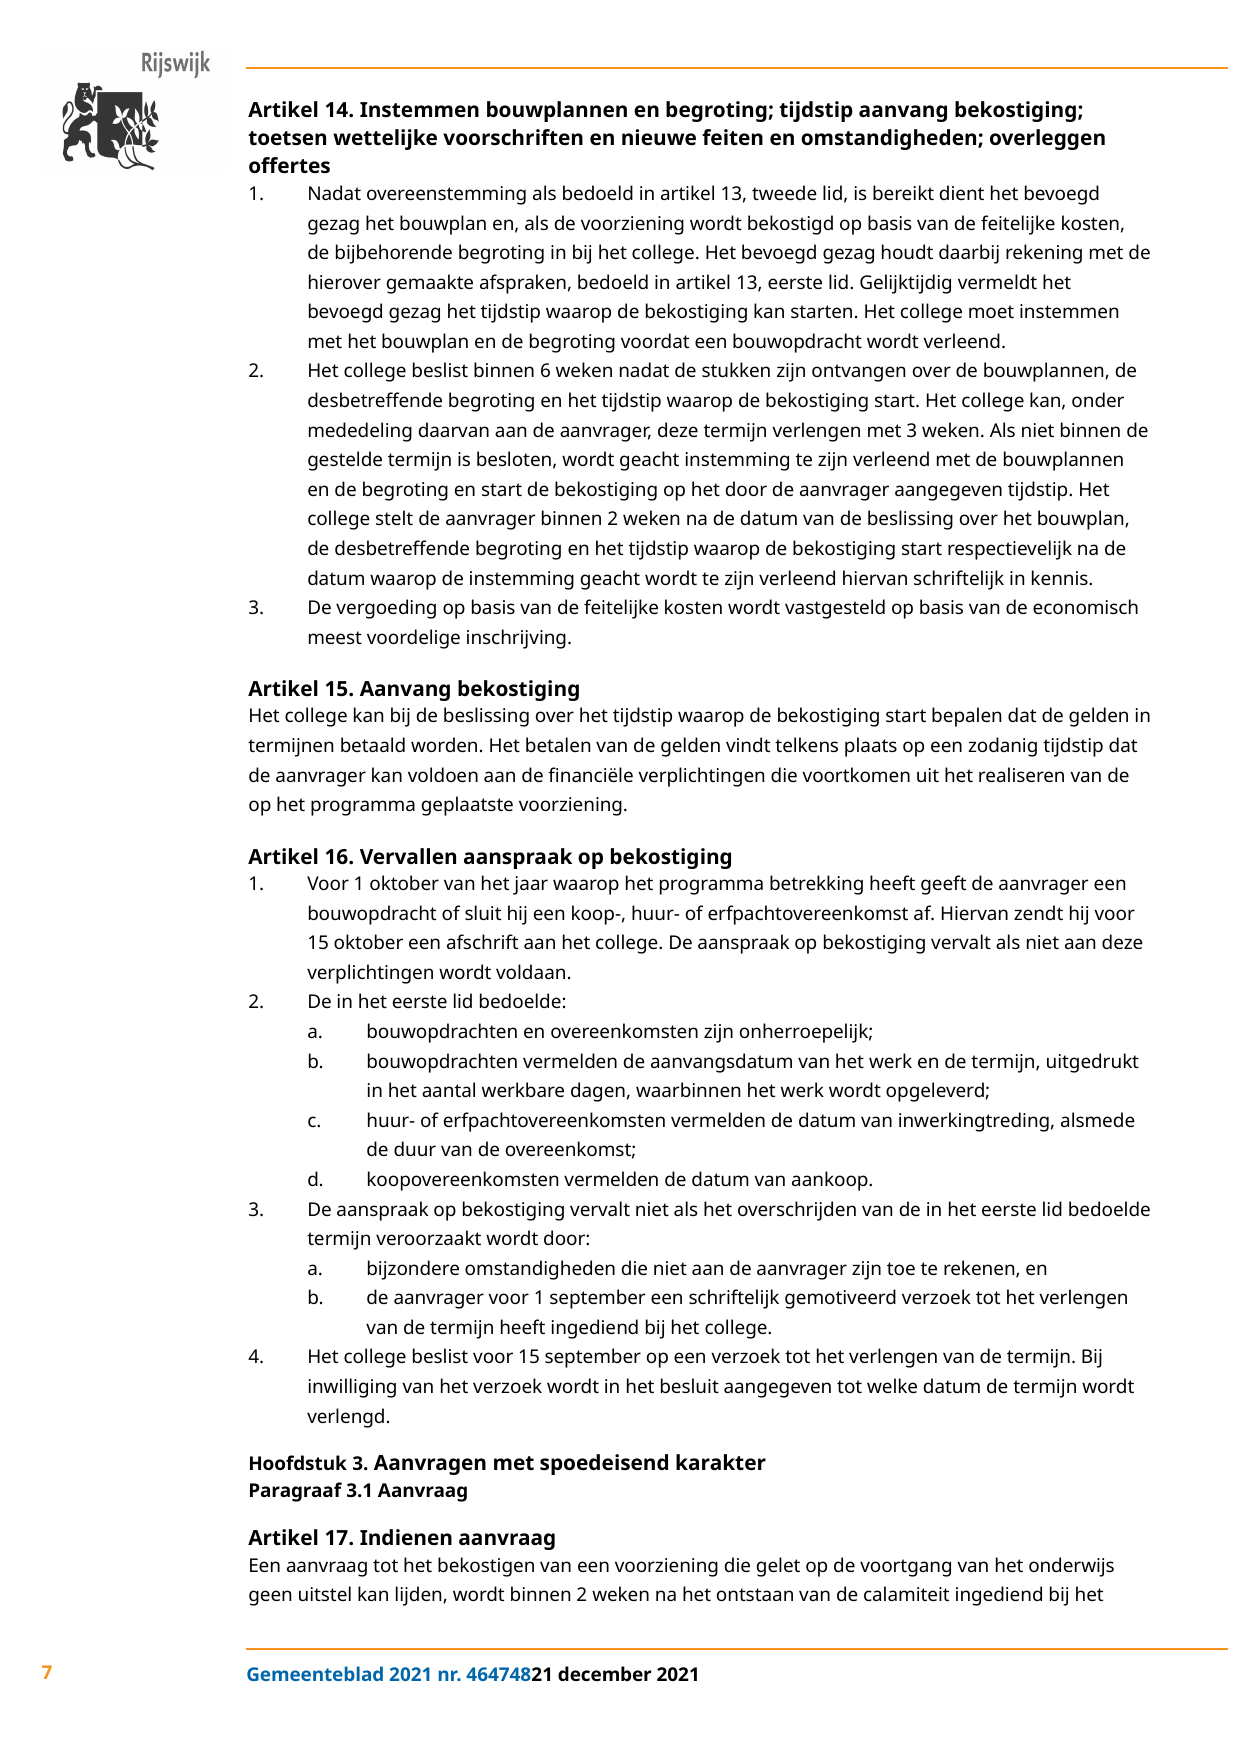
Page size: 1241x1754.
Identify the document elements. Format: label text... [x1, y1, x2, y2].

list Het college beslist binnen 6 weken nadat de stukken zijn ontvangen over de bouwplannen, de desbetreffende begroting en het tijdstip waarop de bekostiging start. Het college kan, onder mededeling daarvan aan de aanvrager, deze termijn verlengen met 3 weken. Als niet binnen de gestelde termijn is besloten, wordt geacht instemming te zijn verleend met de bouwplannen en de begroting en start de bekostiging op het door de aanvrager aangegeven tijdstip. Het college stelt de aanvrager binnen 2 weken na de datum van de beslissing over het bouwplan, de desbetreffende begroting en het tijdstip waarop de bekostiging start respectievelijk na de datum waarop de instemming geacht wordt te zijn verleend hiervan schriftelijk in kennis. [248, 358, 1152, 590]
list de aanvrager voor 1 september een schriftelijk gemotiveerd verzoek tot het verlengen van de termijn heeft ingediend bij het college. [307, 1284, 1152, 1340]
list huur- of erfpachtovereenkomsten vermelden de datum van inwerkingtreding, alsmede de duur van de overeenkomst; [307, 1107, 1152, 1162]
list bijzondere omstandigheden die niet aan de aanvrager zijn toe te rekenen, en [307, 1255, 1152, 1281]
list Het college beslist voor 15 september op een verzoek tot het verlengen van de termijn. Bij inwilliging van het verzoek wordt in het besluit aangegeven tot welke datum de termijn wordt verlengd. [248, 1344, 1152, 1428]
text Een aanvraag tot het bekostigen van een voorziening die gelet op de voortgang van het onderwijs geen uitstel kan lijden, wordt binnen 2 weken na het ontstaan van de calamiteit ingediend bij het [248, 1552, 1152, 1607]
text Artikel 17. Indienen aanvraag [248, 1523, 1152, 1552]
text Artikel 16. Vervallen aanspraak op bekostiging [248, 842, 1152, 870]
list De in het eerste lid bedoelde: [248, 989, 1152, 1014]
list De aanspraak op bekostiging vervalt niet als het overschrijden van de in het eerste lid bedoelde termijn veroorzaakt wordt door: [248, 1196, 1152, 1251]
list Voor 1 oktober van het jaar waarop het programma betrekking heeft geeft de aanvrager een bouwopdracht of sluit hij een koop-, huur- of erfpachtovereenkomst af. Hiervan zendt hij voor 15 oktober een afschrift aan het college. De aanspraak op bekostiging vervalt als niet aan deze verplichtingen wordt voldaan. [248, 870, 1152, 985]
text Artikel 14. Instemmen bouwplannen en begroting; tijdstip aanvang bekostiging; toetsen wettelijke voorschriften en nieuwe feiten en omstandigheden; overleggen offertes [248, 95, 1152, 180]
text Paragraaf 3.1 Aanvraag [248, 1477, 1152, 1503]
list Nadat overeenstemming als bedoeld in artikel 13, tweede lid, is bereikt dient het bevoegd gezag het bouwplan en, als de voorziening wordt bekostigd op basis van de feitelijke kosten, de bijbehorende begroting in bij het college. Het bevoegd gezag houdt daarbij rekening met de hierover gemaakte afspraken, bedoeld in artikel 13, eerste lid. Gelijktijdig vermeldt het bevoegd gezag het tijdstip waarop de bekostiging kan starten. Het college moet instemmen met het bouwplan en de begroting voordat een bouwopdracht wordt verleend. [248, 180, 1152, 354]
picture [41, 47, 231, 172]
list bouwopdrachten vermelden de aanvangsdatum van het werk en de termijn, uitgedrukt in het aantal werkbare dagen, waarbinnen het werk wordt opgeleverd; [307, 1048, 1152, 1103]
list De vergoeding op basis van de feitelijke kosten wordt vastgesteld op basis van de economisch meest voordelige inschrijving. [248, 594, 1152, 649]
text Artikel 15. Aanvang bekostiging [248, 674, 1152, 703]
list bouwopdrachten en overeenkomsten zijn onherroepelijk; [307, 1018, 1152, 1044]
list koopovereenkomsten vermelden de datum van aankoop. [307, 1166, 1152, 1192]
text Het college kan bij de beslissing over het tijdstip waarop de bekostiging start bepalen dat de gelden in termijnen betaald worden. Het betalen van de gelden vindt telkens plaats op een zodanig tijdstip dat de aanvrager kan voldoen aan de financiële verplichtingen die voortkomen uit het realiseren van de op het programma geplaatste voorziening. [248, 703, 1152, 817]
text Hoofdstuk 3. Aanvragen met spoedeisend karakter [248, 1448, 1152, 1477]
